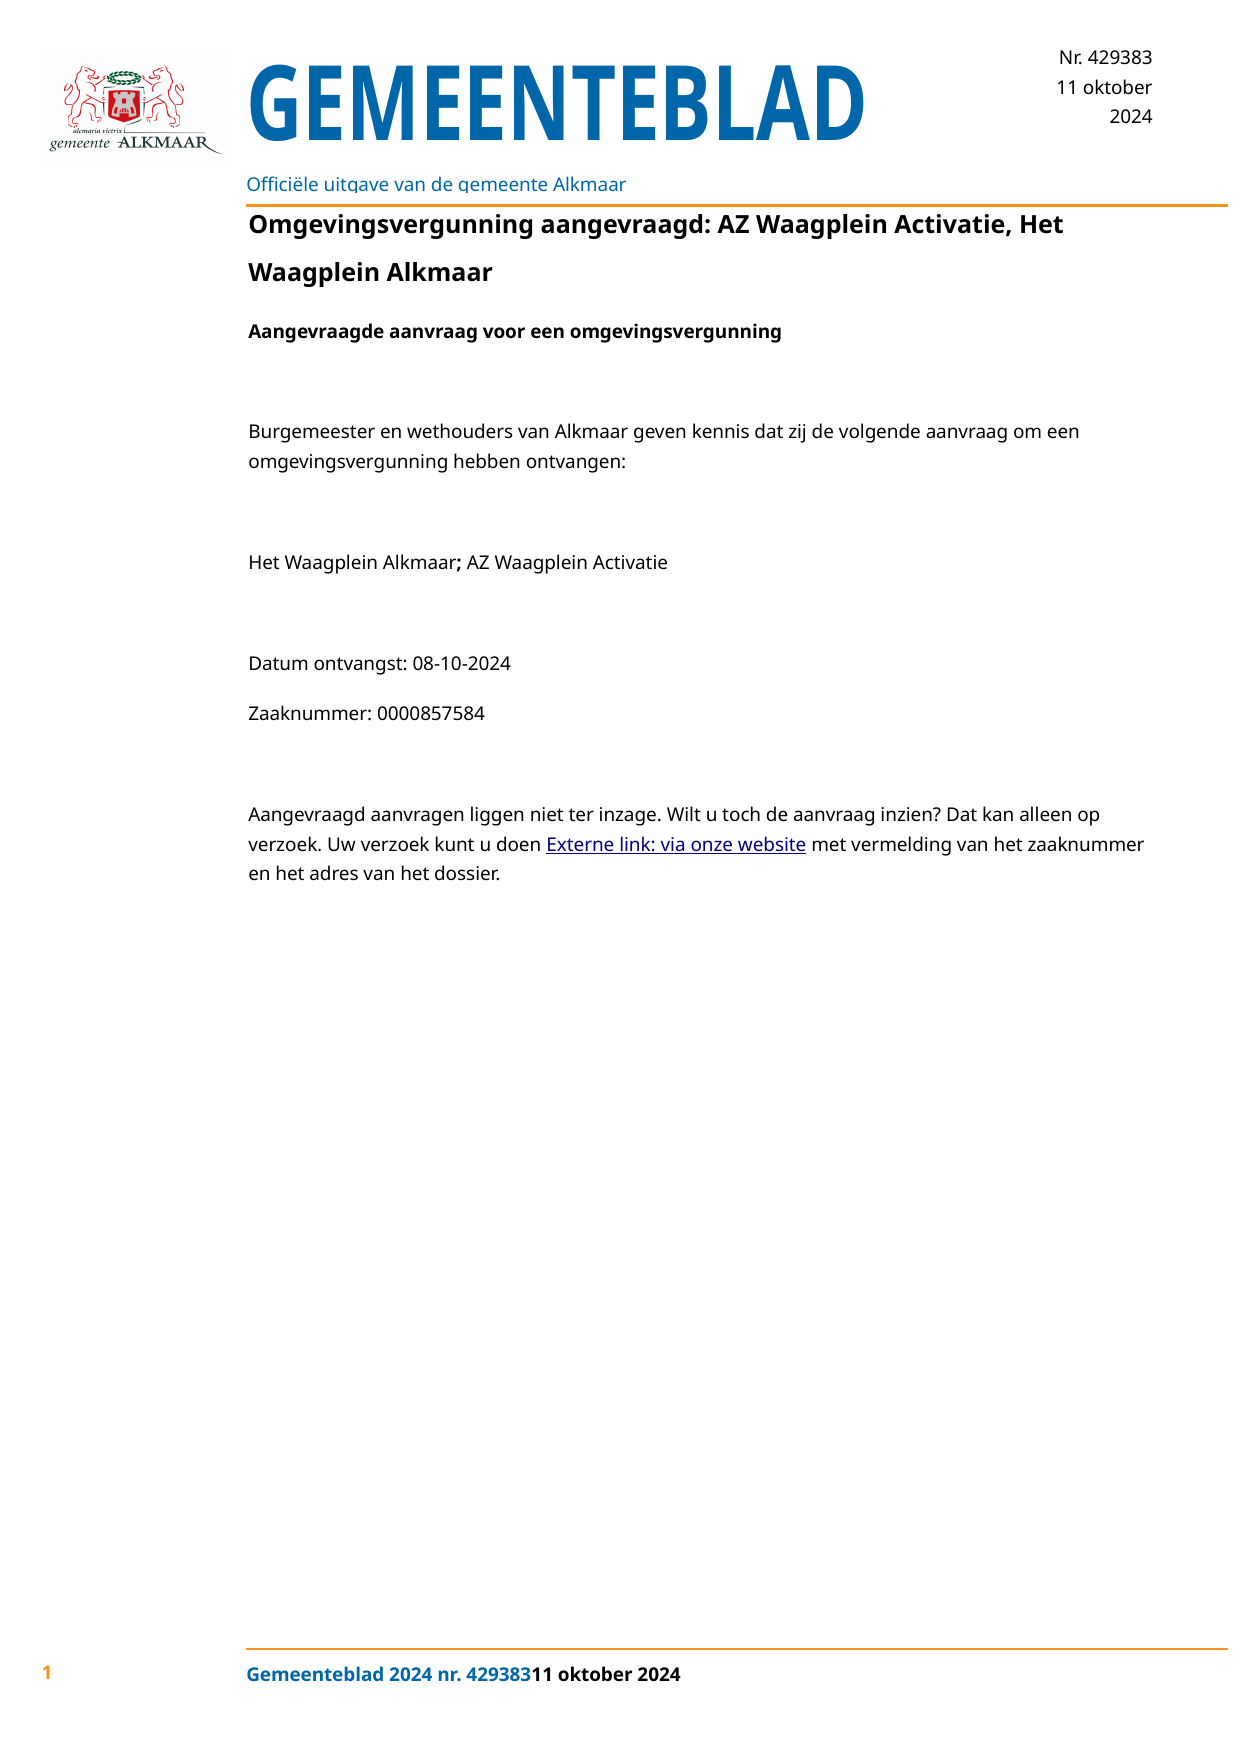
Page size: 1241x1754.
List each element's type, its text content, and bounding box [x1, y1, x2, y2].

text Burgemeester en wethouders van Alkmaar geven kennis dat zij de volgende aanvraag om een omgevingsvergunning hebben ontvangen: [248, 419, 1152, 474]
text Het Waagplein Alkmaar; AZ Waagplein Activatie [248, 549, 1152, 575]
text Datum ontvangst: 08-10-2024 [248, 650, 1152, 676]
text Zaaknummer: 0000857584 [248, 700, 1152, 726]
text Aangevraagde aanvraag voor een omgevingsvergunning [248, 318, 1152, 344]
picture [41, 47, 231, 172]
text Aangevraagd aanvragen liggen niet ter inzage. Wilt u toch de aanvraag inzien? Dat kan alleen op verzoek. Uw verzoek kunt u doen Externe link: via onze website met vermelding van het zaaknummer en het adres van het dossier. [248, 801, 1152, 886]
text Omgevingsvergunning aangevraagd: AZ Waagplein Activatie, Het Waagplein Alkmaar [248, 207, 1152, 288]
